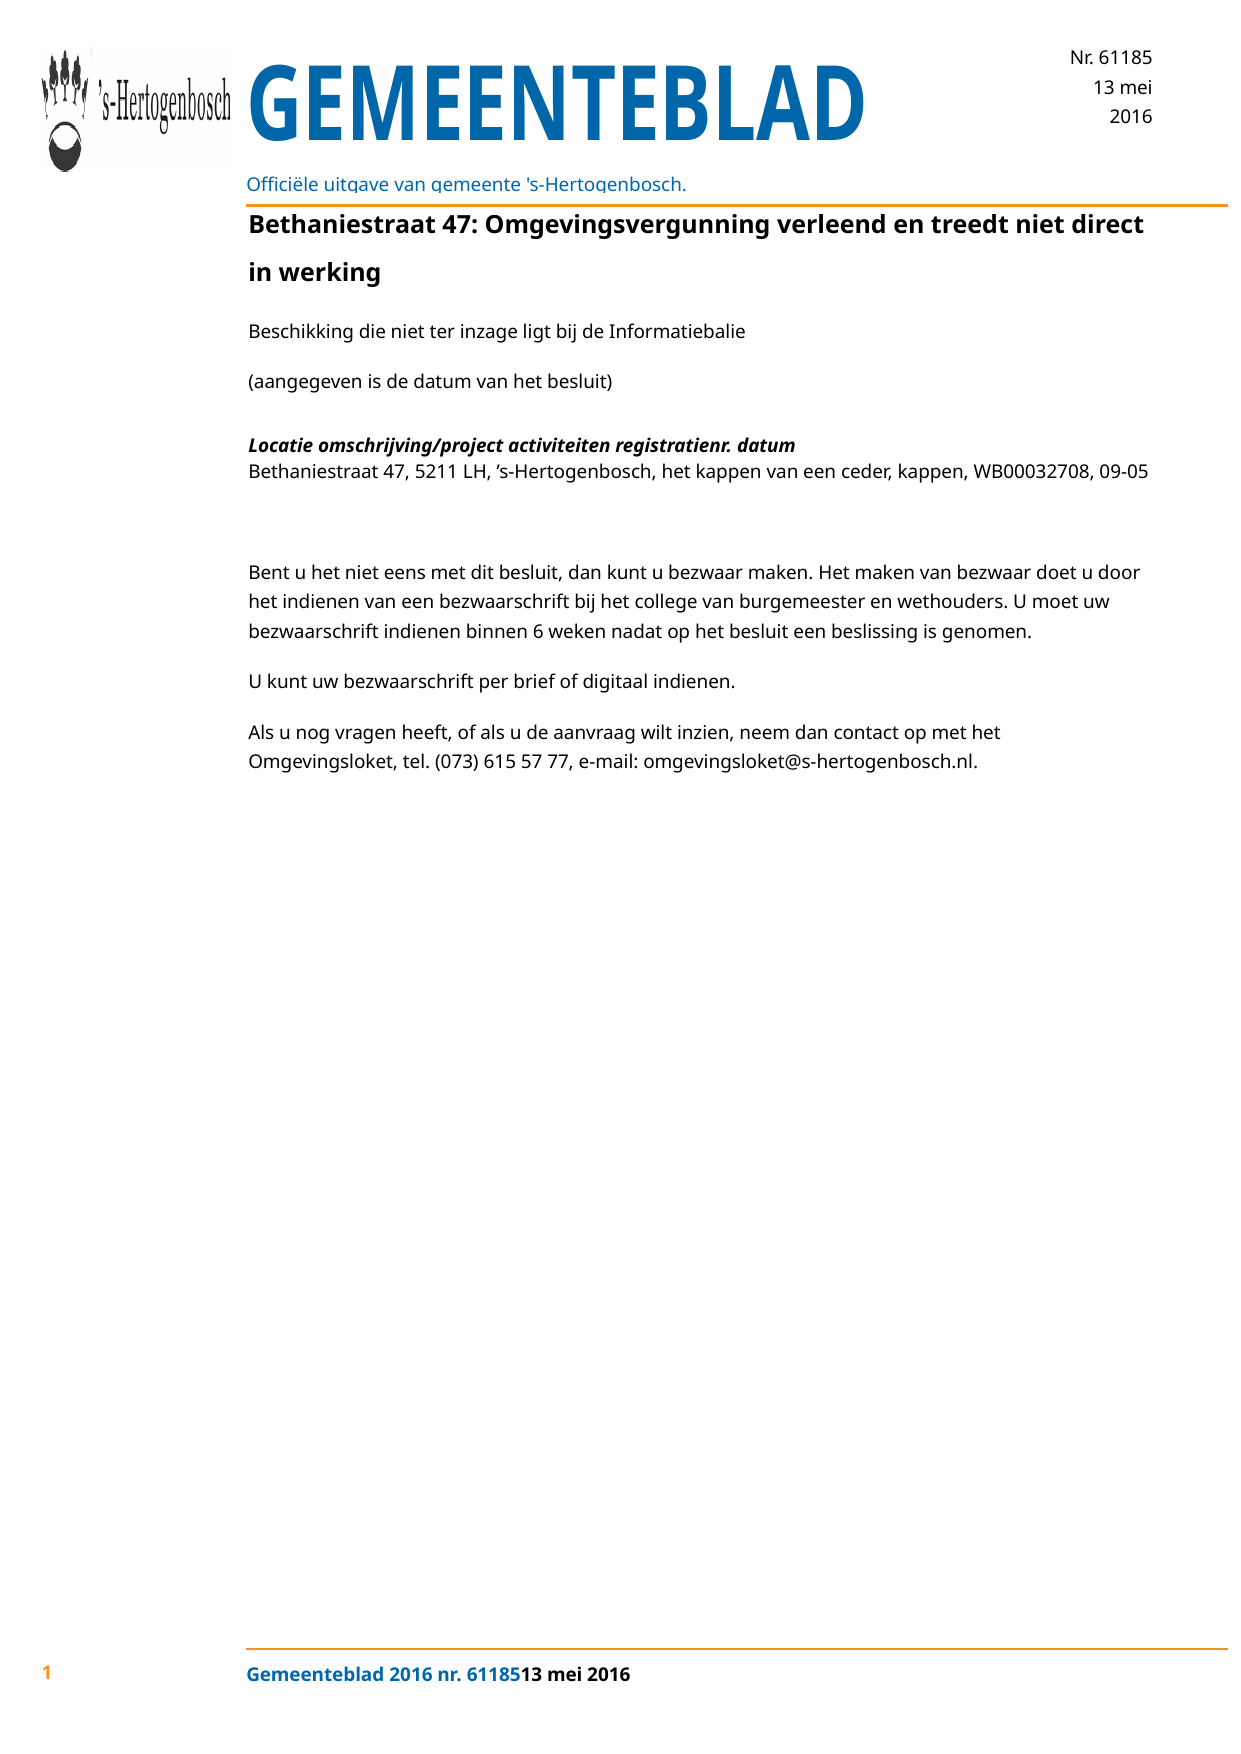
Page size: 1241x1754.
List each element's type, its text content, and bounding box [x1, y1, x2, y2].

picture [41, 47, 231, 172]
text Bethaniestraat 47, 5211 LH, ’s-Hertogenbosch, het kappen van een ceder, kappen, WB00032708, 09-05 [248, 458, 1152, 484]
text Locatie omschrijving/project activiteiten registratienr. datum [248, 432, 1152, 458]
text Als u nog vragen heeft, of als u de aanvraag wilt inzien, neem dan contact op met het Omgevingsloket, tel. (073) 615 57 77, e-mail: omgevingsloket@s-hertogenbosch.nl. [248, 719, 1152, 774]
text Bethaniestraat 47: Omgevingsvergunning verleend en treedt niet direct in werking [248, 207, 1152, 288]
text (aangegeven is de datum van het besluit) [248, 368, 1152, 394]
text Bent u het niet eens met dit besluit, dan kunt u bezwaar maken. Het maken van bezwaar doet u door het indienen van een bezwaarschrift bij het college van burgemeester en wethouders. U moet uw bezwaarschrift indienen binnen 6 weken nadat op het besluit een beslissing is genomen. [248, 559, 1152, 644]
text U kunt uw bezwaarschrift per brief of digitaal indienen. [248, 668, 1152, 694]
text Beschikking die niet ter inzage ligt bij de Informatiebalie [248, 318, 1152, 344]
